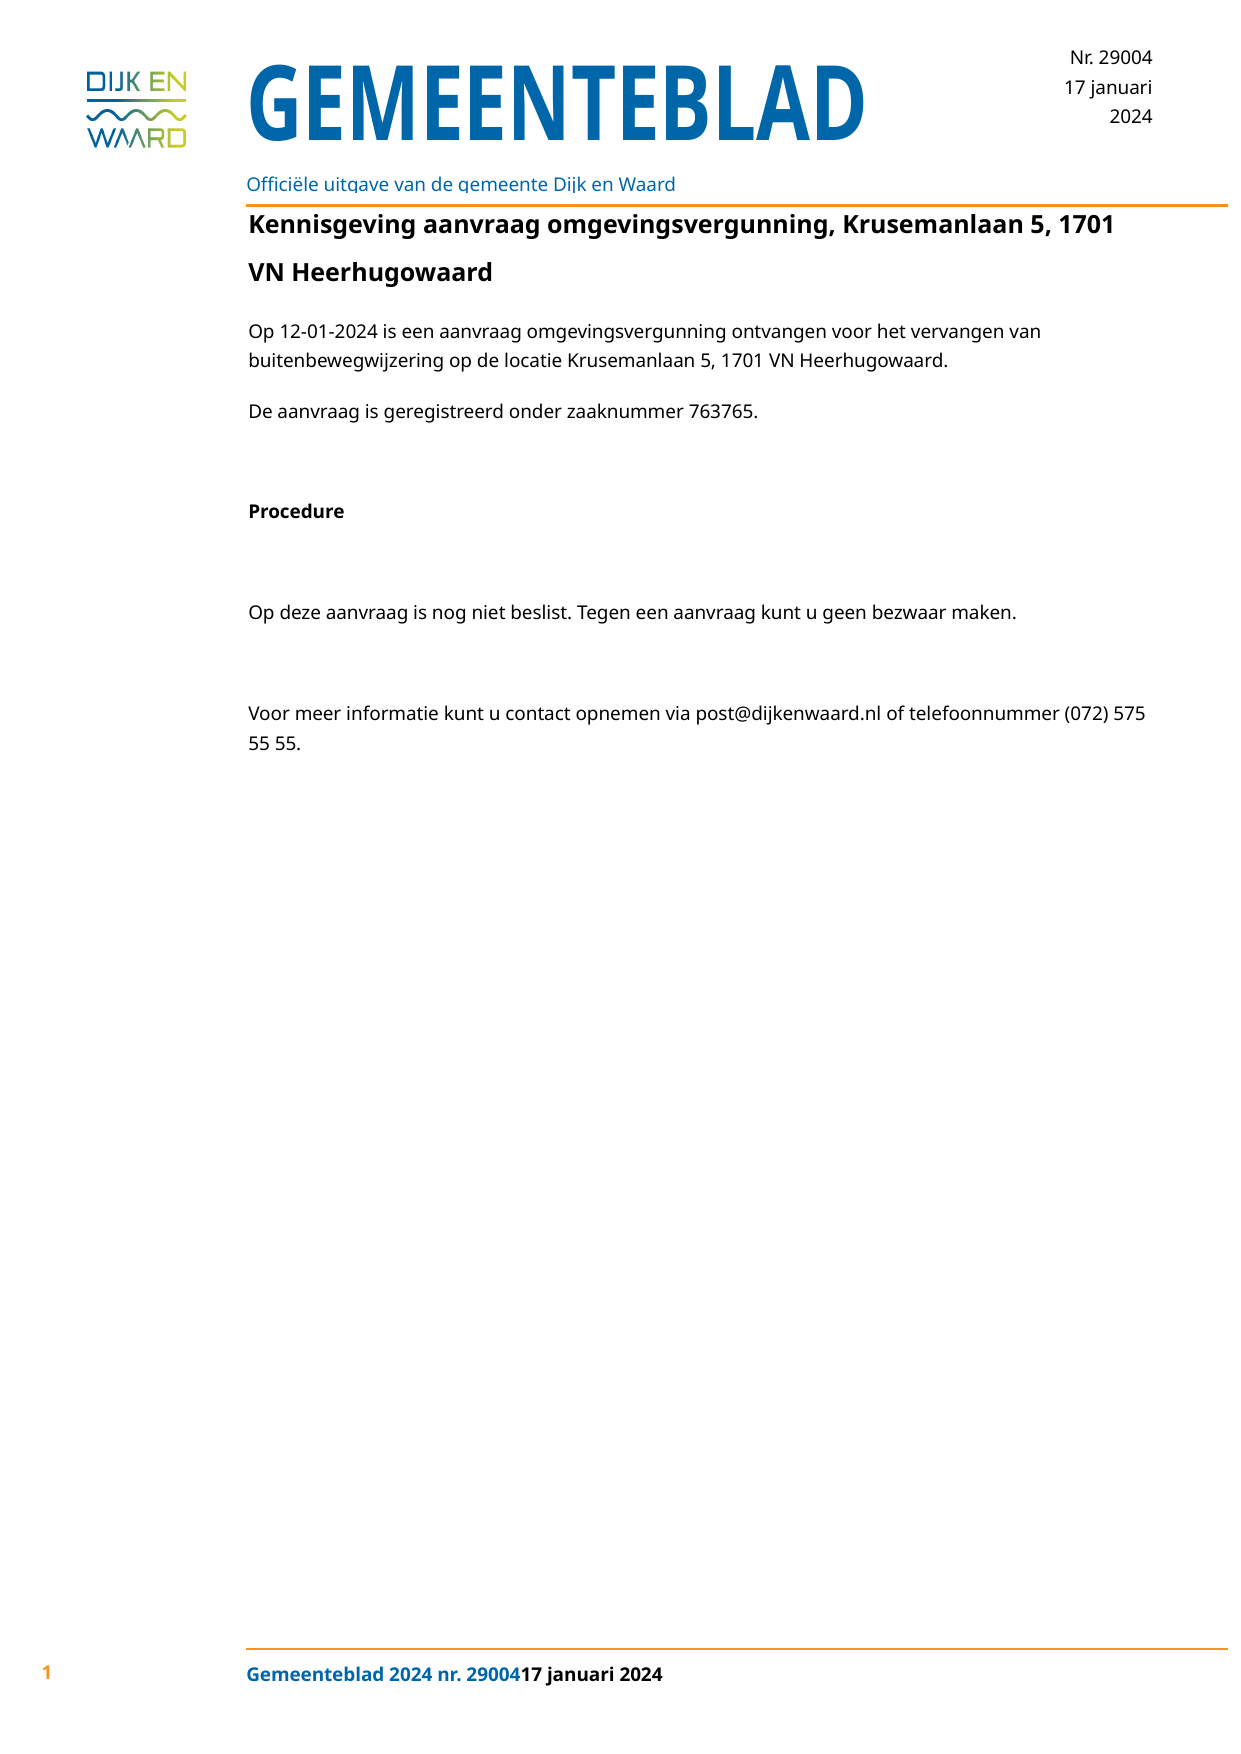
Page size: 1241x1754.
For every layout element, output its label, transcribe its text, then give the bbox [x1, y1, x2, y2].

picture [41, 47, 231, 172]
text Procedure [248, 499, 1152, 524]
text Kennisgeving aanvraag omgevingsvergunning, Krusemanlaan 5, 1701 VN Heerhugowaard [248, 207, 1152, 288]
text Op deze aanvraag is nog niet beslist. Tegen een aanvraag kunt u geen bezwaar maken. [248, 599, 1152, 625]
text Voor meer informatie kunt u contact opnemen via post@dijkenwaard.nl of telefoonnummer (072) 575 55 55. [248, 700, 1152, 756]
text Op 12-01-2024 is een aanvraag omgevingsvergunning ontvangen voor het vervangen van buitenbewegwijzering op de locatie Krusemanlaan 5, 1701 VN Heerhugowaard. [248, 318, 1152, 373]
text De aanvraag is geregistreerd onder zaaknummer 763765. [248, 398, 1152, 424]
